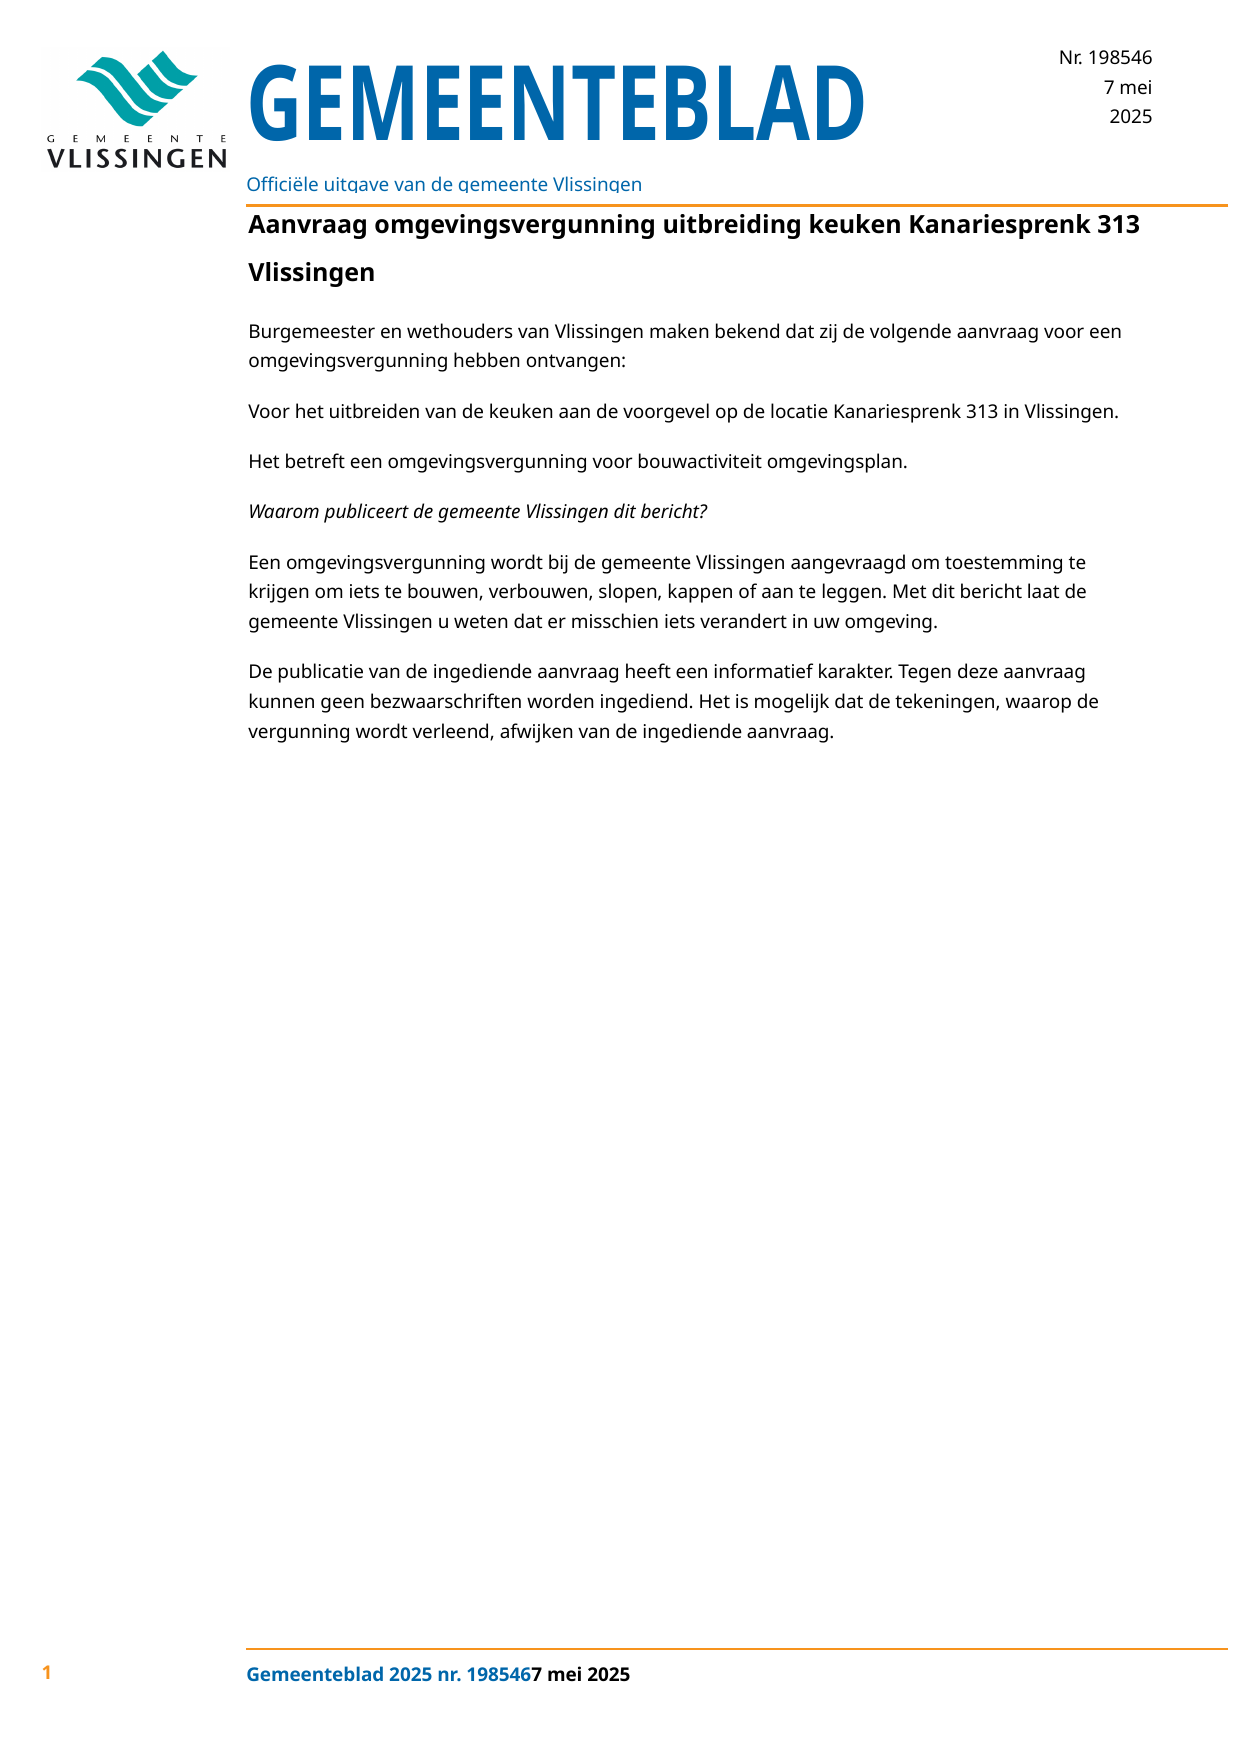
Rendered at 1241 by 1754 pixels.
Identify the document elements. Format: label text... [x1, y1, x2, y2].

text Burgemeester en wethouders van Vlissingen maken bekend dat zij de volgende aanvraag voor een omgevingsvergunning hebben ontvangen: [248, 318, 1152, 373]
text De publicatie van de ingediende aanvraag heeft een informatief karakter. Tegen deze aanvraag kunnen geen bezwaarschriften worden ingediend. Het is mogelijk dat de tekeningen, waarop de vergunning wordt verleend, afwijken van de ingediende aanvraag. [248, 659, 1152, 744]
text Voor het uitbreiden van de keuken aan de voorgevel op de locatie Kanariesprenk 313 in Vlissingen. [248, 398, 1152, 424]
picture [41, 47, 231, 172]
text Aanvraag omgevingsvergunning uitbreiding keuken Kanariesprenk 313 Vlissingen [248, 207, 1152, 288]
text Het betreft een omgevingsvergunning voor bouwactiviteit omgevingsplan. [248, 448, 1152, 474]
text Waarom publiceert de gemeente Vlissingen dit bericht? [248, 499, 1152, 524]
text Een omgevingsvergunning wordt bij de gemeente Vlissingen aangevraagd om toestemming te krijgen om iets te bouwen, verbouwen, slopen, kappen of aan te leggen. Met dit bericht laat de gemeente Vlissingen u weten dat er misschien iets verandert in uw omgeving. [248, 549, 1152, 634]
